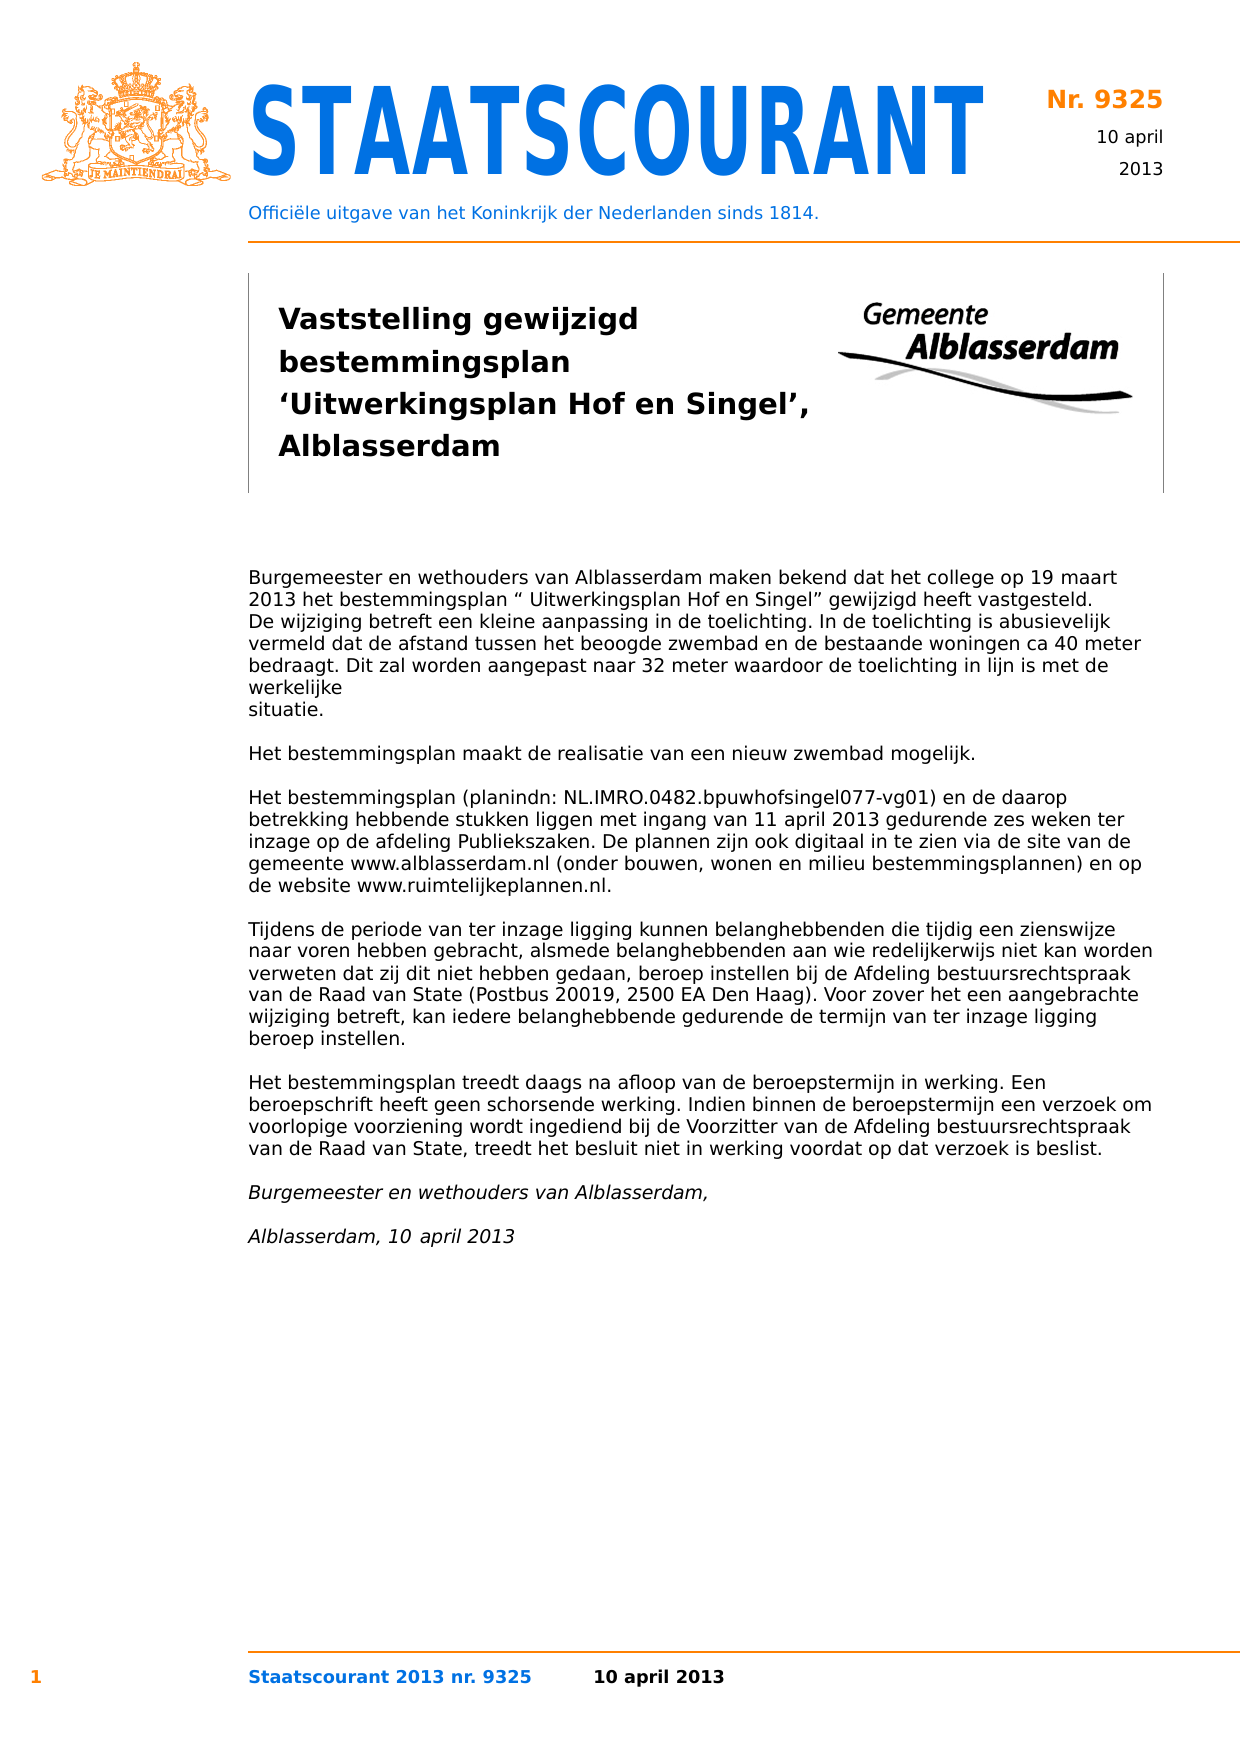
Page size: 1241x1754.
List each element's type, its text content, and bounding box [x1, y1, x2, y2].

picture [41, 62, 231, 186]
text situatie. [248, 699, 1163, 721]
table_cell 2013 [998, 153, 1240, 203]
table_header [25, 62, 248, 241]
table_header STAATSCOURANT [248, 62, 998, 203]
picture [838, 302, 1134, 415]
table_cell Officiële uitgave van het Koninkrijk der Nederlanden sinds 1814. [248, 203, 1240, 241]
text Tijdens de periode van ter inzage ligging kunnen belanghebbenden die tijdig een zienswijze naar voren hebben gebracht, alsmede belanghebbenden aan wie redelijkerwijs niet kan worden verweten dat zij dit niet hebben gedaan, beroep instellen bij de Afdeling bestuursrechtspraak van de Raad van State (Postbus 20019, 2500 EA Den Haag). Voor zover het een aangebrachte wijziging betreft, kan iedere belanghebbende gedurende de termijn van ter inzage ligging beroep instellen. [248, 918, 1163, 1050]
text Burgemeester en wethouders van Alblasserdam, [248, 1182, 1163, 1204]
text Burgemeester en wethouders van Alblasserdam maken bekend dat het college op 19 maart 2013 het bestemmingsplan “ Uitwerkingsplan Hof en Singel” gewijzigd heeft vastgesteld. [248, 567, 1163, 611]
text Het bestemmingsplan (planindn: NL.IMRO.0482.bpuwhofsingel077-vg01) en de daarop betrekking hebbende stukken liggen met ingang van 11 april 2013 gedurende zes weken ter inzage op de afdeling Publiekszaken. De plannen zijn ook digitaal in te zien via de site van de gemeente www.alblasserdam.nl (onder bouwen, wonen en milieu bestemmingsplannen) en op de website www.ruimtelijkeplannen.nl. [248, 787, 1163, 897]
text Alblasserdam, 10 april 2013 [248, 1226, 1163, 1248]
table_header Nr. 9325 [998, 62, 1240, 121]
text De wijziging betreft een kleine aanpassing in de toelichting. In de toelichting is abusievelijk vermeld dat de afstand tussen het beoogde zwembad en de bestaande woningen ca 40 meter bedraagt. Dit zal worden aangepast naar 32 meter waardoor de toelichting in lijn is met de werkelijke [248, 611, 1163, 699]
table_cell 10 april [998, 121, 1240, 153]
text Het bestemmingsplan treedt daags na afloop van de beroepstermijn in werking. Een beroepschrift heeft geen schorsende werking. Indien binnen de beroepstermijn een verzoek om voorlopige voorziening wordt ingediend bij de Voorzitter van de Afdeling bestuursrechtspraak van de Raad van State, treedt het besluit niet in werking voordat op dat verzoek is beslist. [248, 1072, 1163, 1160]
text Het bestemmingsplan maakt de realisatie van een nieuw zwembad mogelijk. [248, 743, 1163, 765]
subtitle Vaststelling gewijzigd bestemmingsplan ‘Uitwerkingsplan Hof en Singel’, Alblasserdam [249, 273, 1163, 493]
